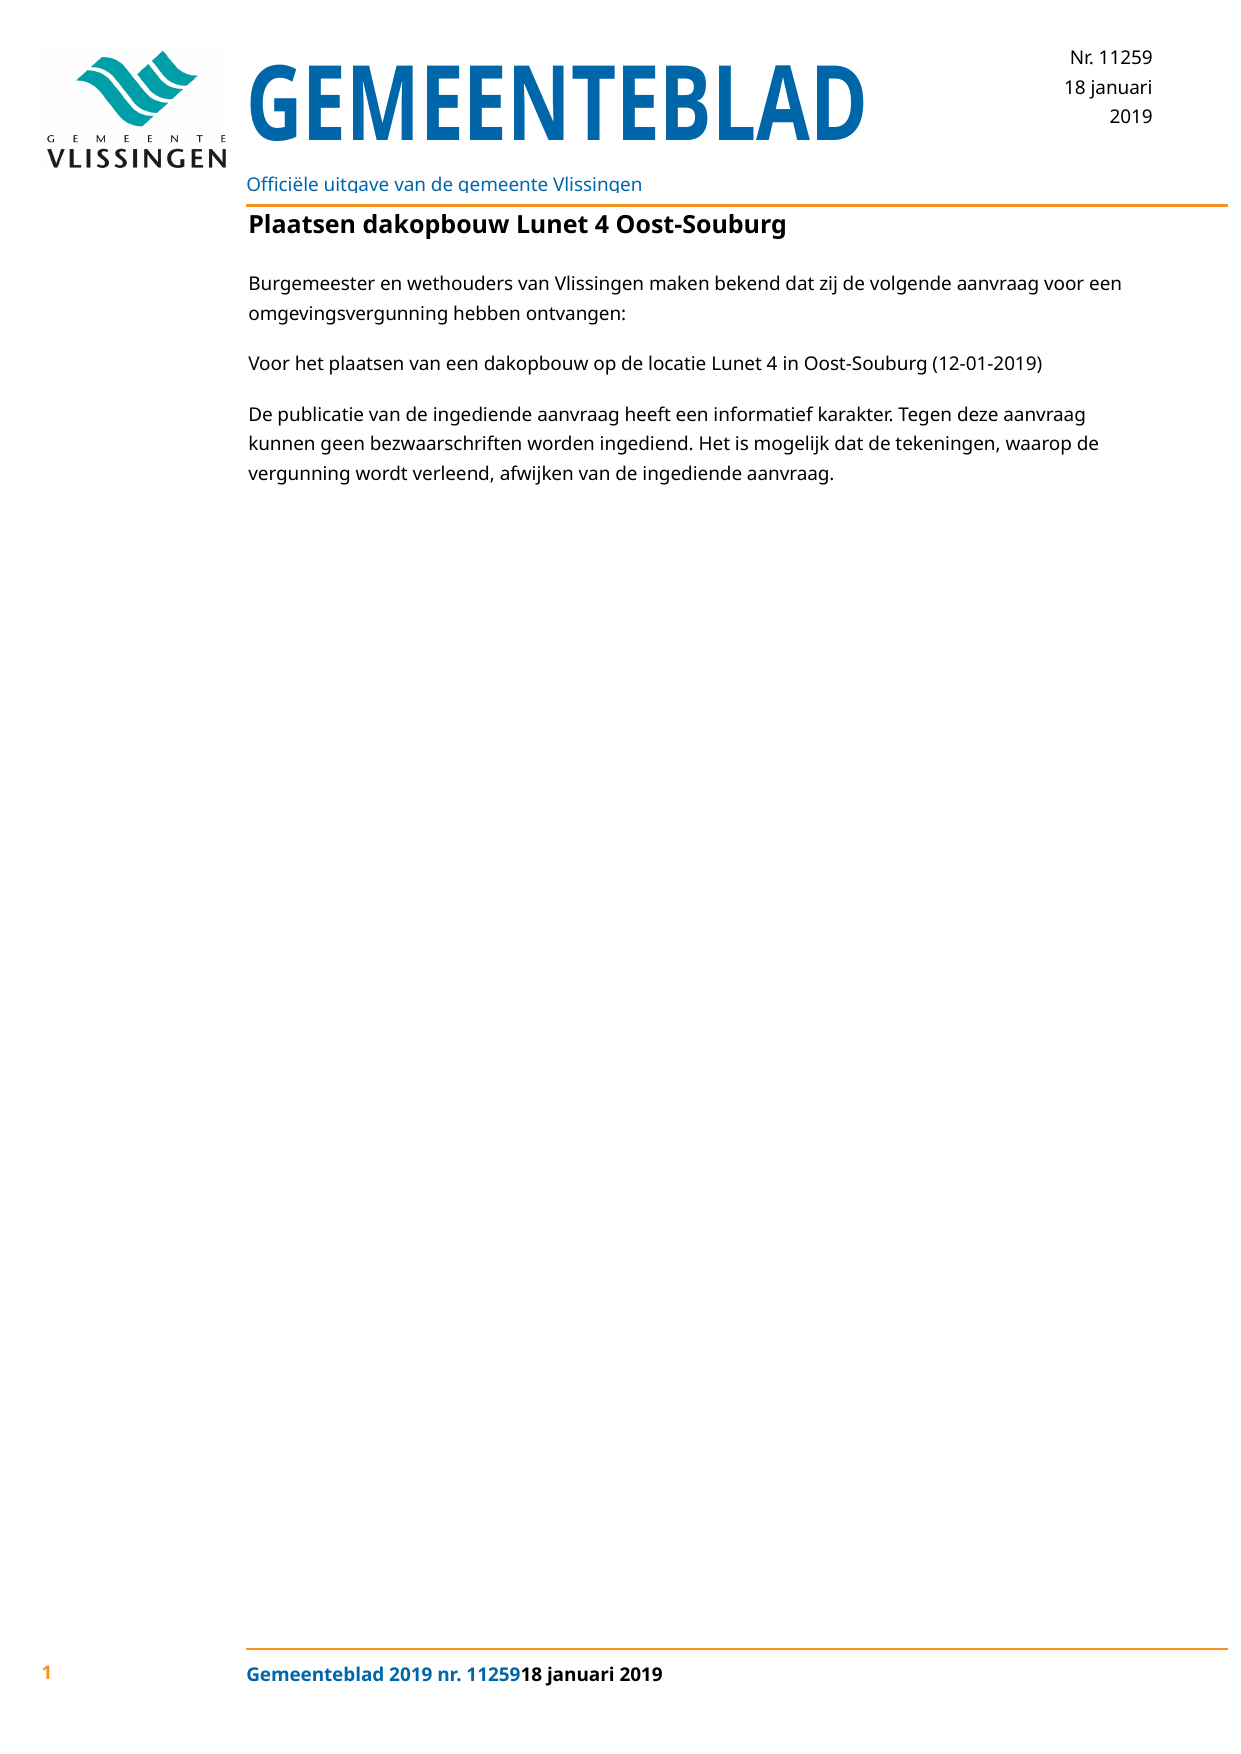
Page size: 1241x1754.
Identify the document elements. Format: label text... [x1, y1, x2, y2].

text De publicatie van de ingediende aanvraag heeft een informatief karakter. Tegen deze aanvraag kunnen geen bezwaarschriften worden ingediend. Het is mogelijk dat de tekeningen, waarop de vergunning wordt verleend, afwijken van de ingediende aanvraag. [248, 401, 1152, 486]
picture [41, 47, 231, 172]
text Voor het plaatsen van een dakopbouw op de locatie Lunet 4 in Oost-Souburg (12-01-2019) [248, 350, 1152, 376]
text Plaatsen dakopbouw Lunet 4 Oost-Souburg [248, 207, 1152, 241]
text Burgemeester en wethouders van Vlissingen maken bekend dat zij de volgende aanvraag voor een omgevingsvergunning hebben ontvangen: [248, 270, 1152, 326]
